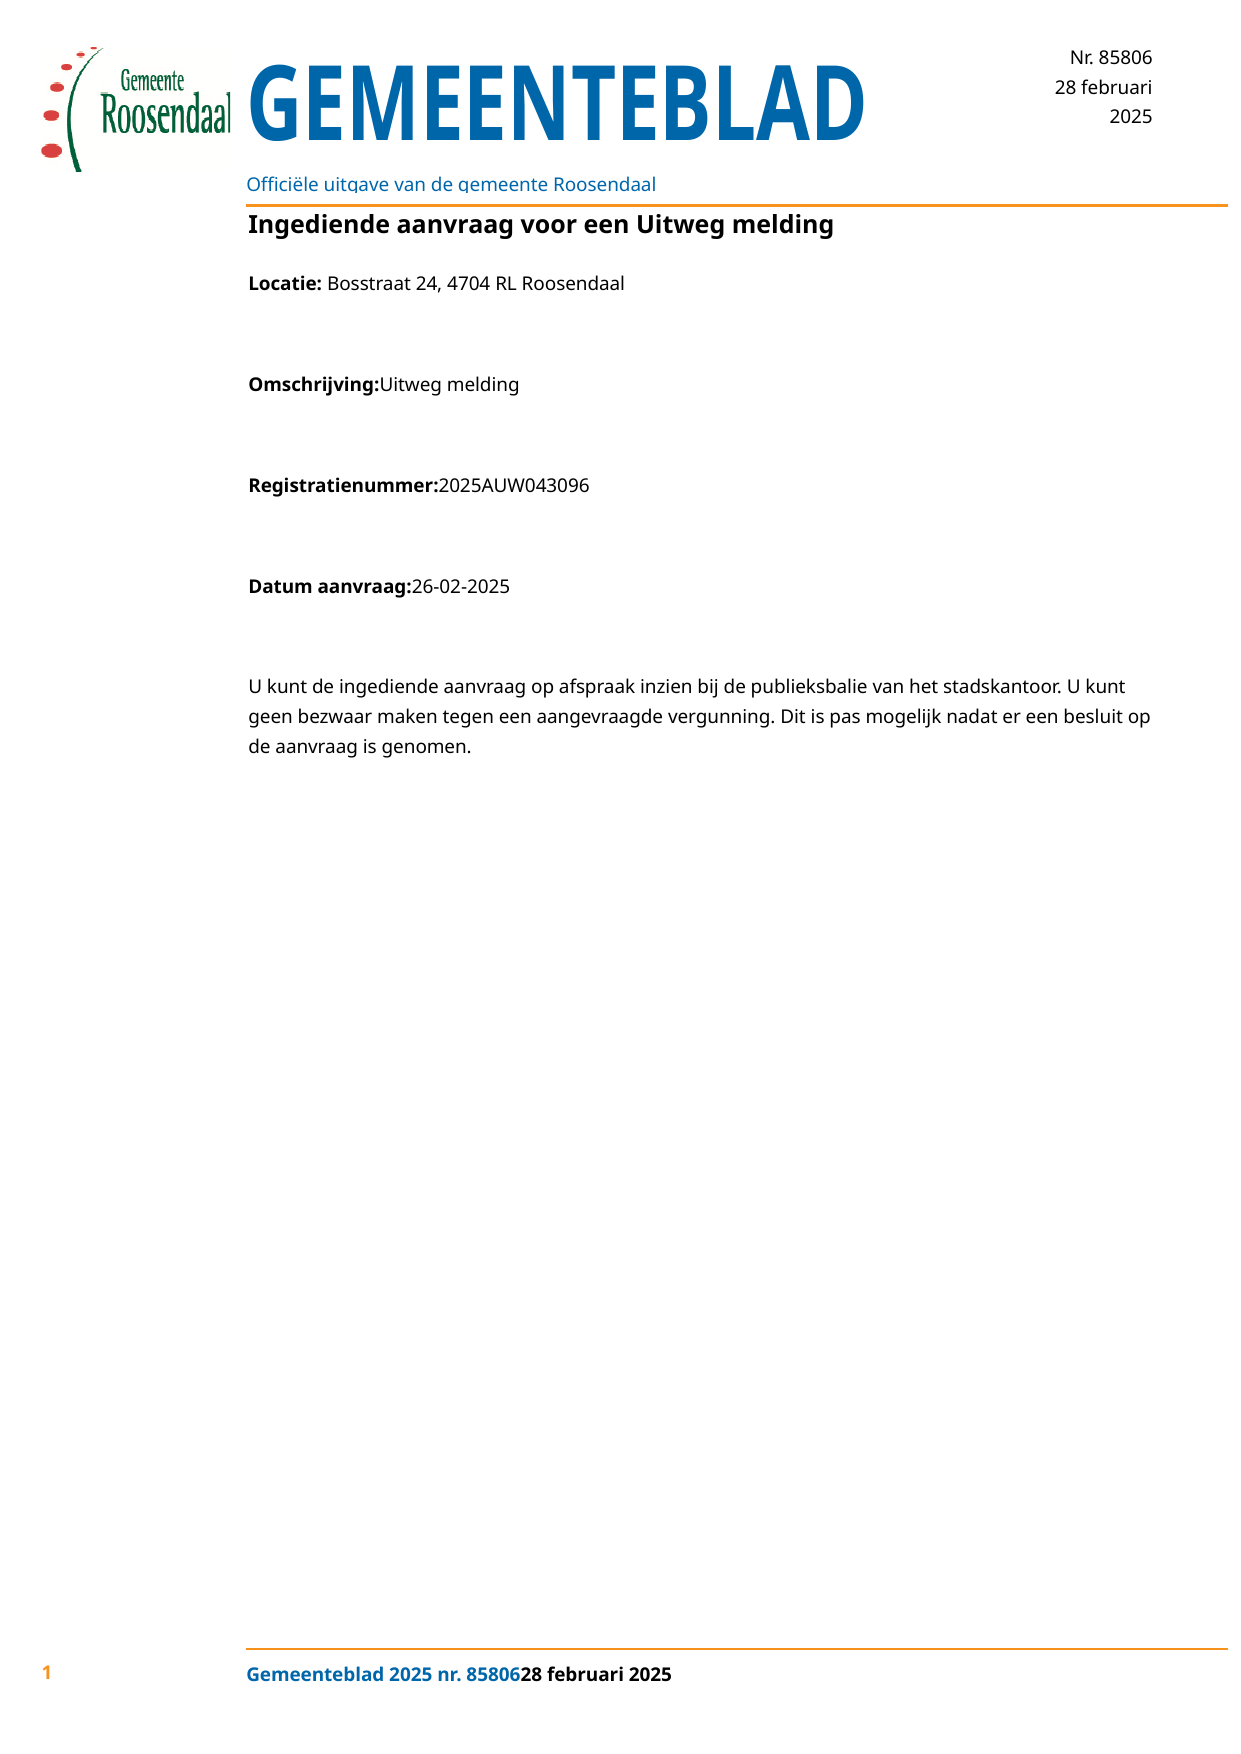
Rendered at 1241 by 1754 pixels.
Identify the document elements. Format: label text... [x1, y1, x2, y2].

picture [41, 47, 231, 172]
text Ingediende aanvraag voor een Uitweg melding [248, 207, 1152, 241]
text U kunt de ingediende aanvraag op afspraak inzien bij de publieksbalie van het stadskantoor. U kunt geen bezwaar maken tegen een aangevraagde vergunning. Dit is pas mogelijk nadat er een besluit op de aanvraag is genomen. [248, 674, 1152, 758]
text Omschrijving:Uitweg melding [248, 371, 1152, 397]
text Registratienummer:2025AUW043096 [248, 472, 1152, 498]
text Locatie: Bosstraat 24, 4704 RL Roosendaal [248, 270, 1152, 296]
text Datum aanvraag:26-02-2025 [248, 573, 1152, 598]
